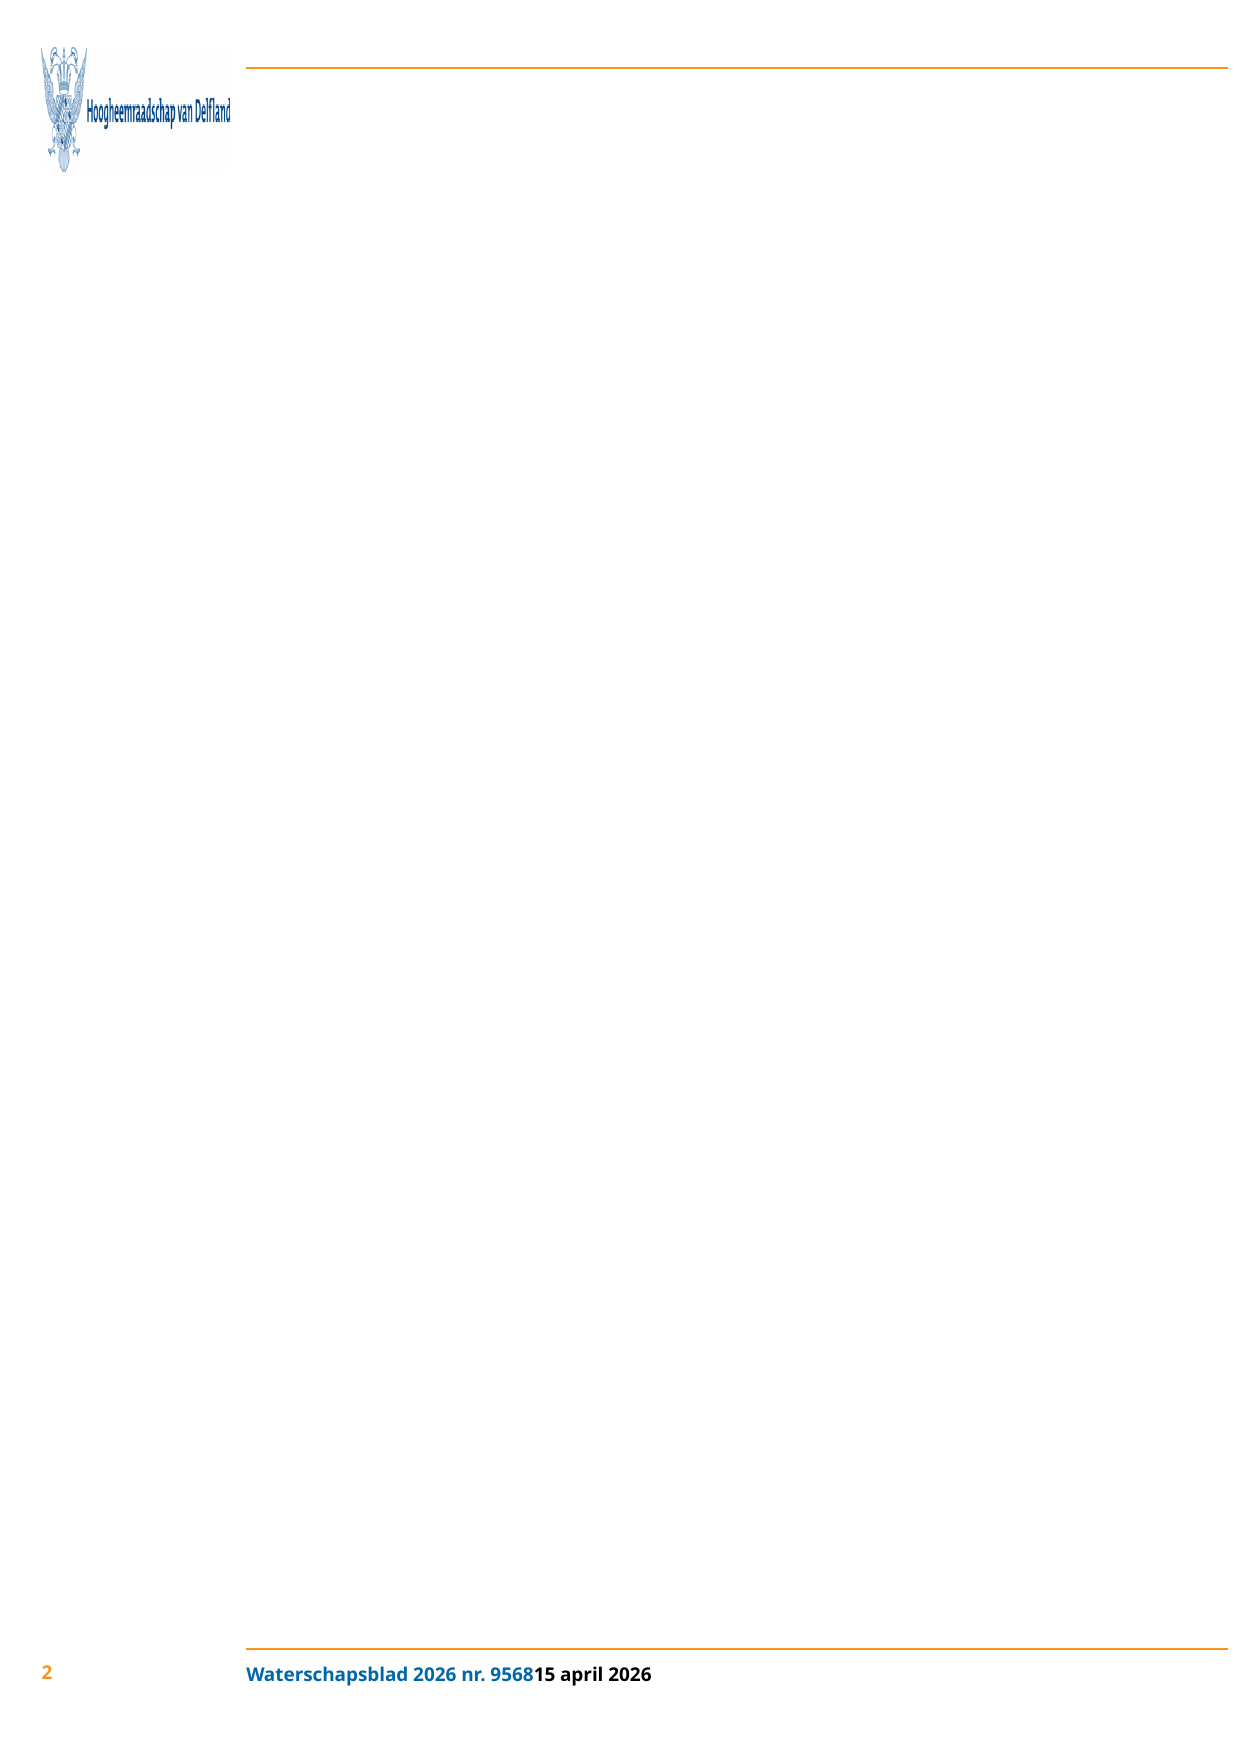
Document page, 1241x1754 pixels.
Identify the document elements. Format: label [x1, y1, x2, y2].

picture [41, 47, 231, 172]
